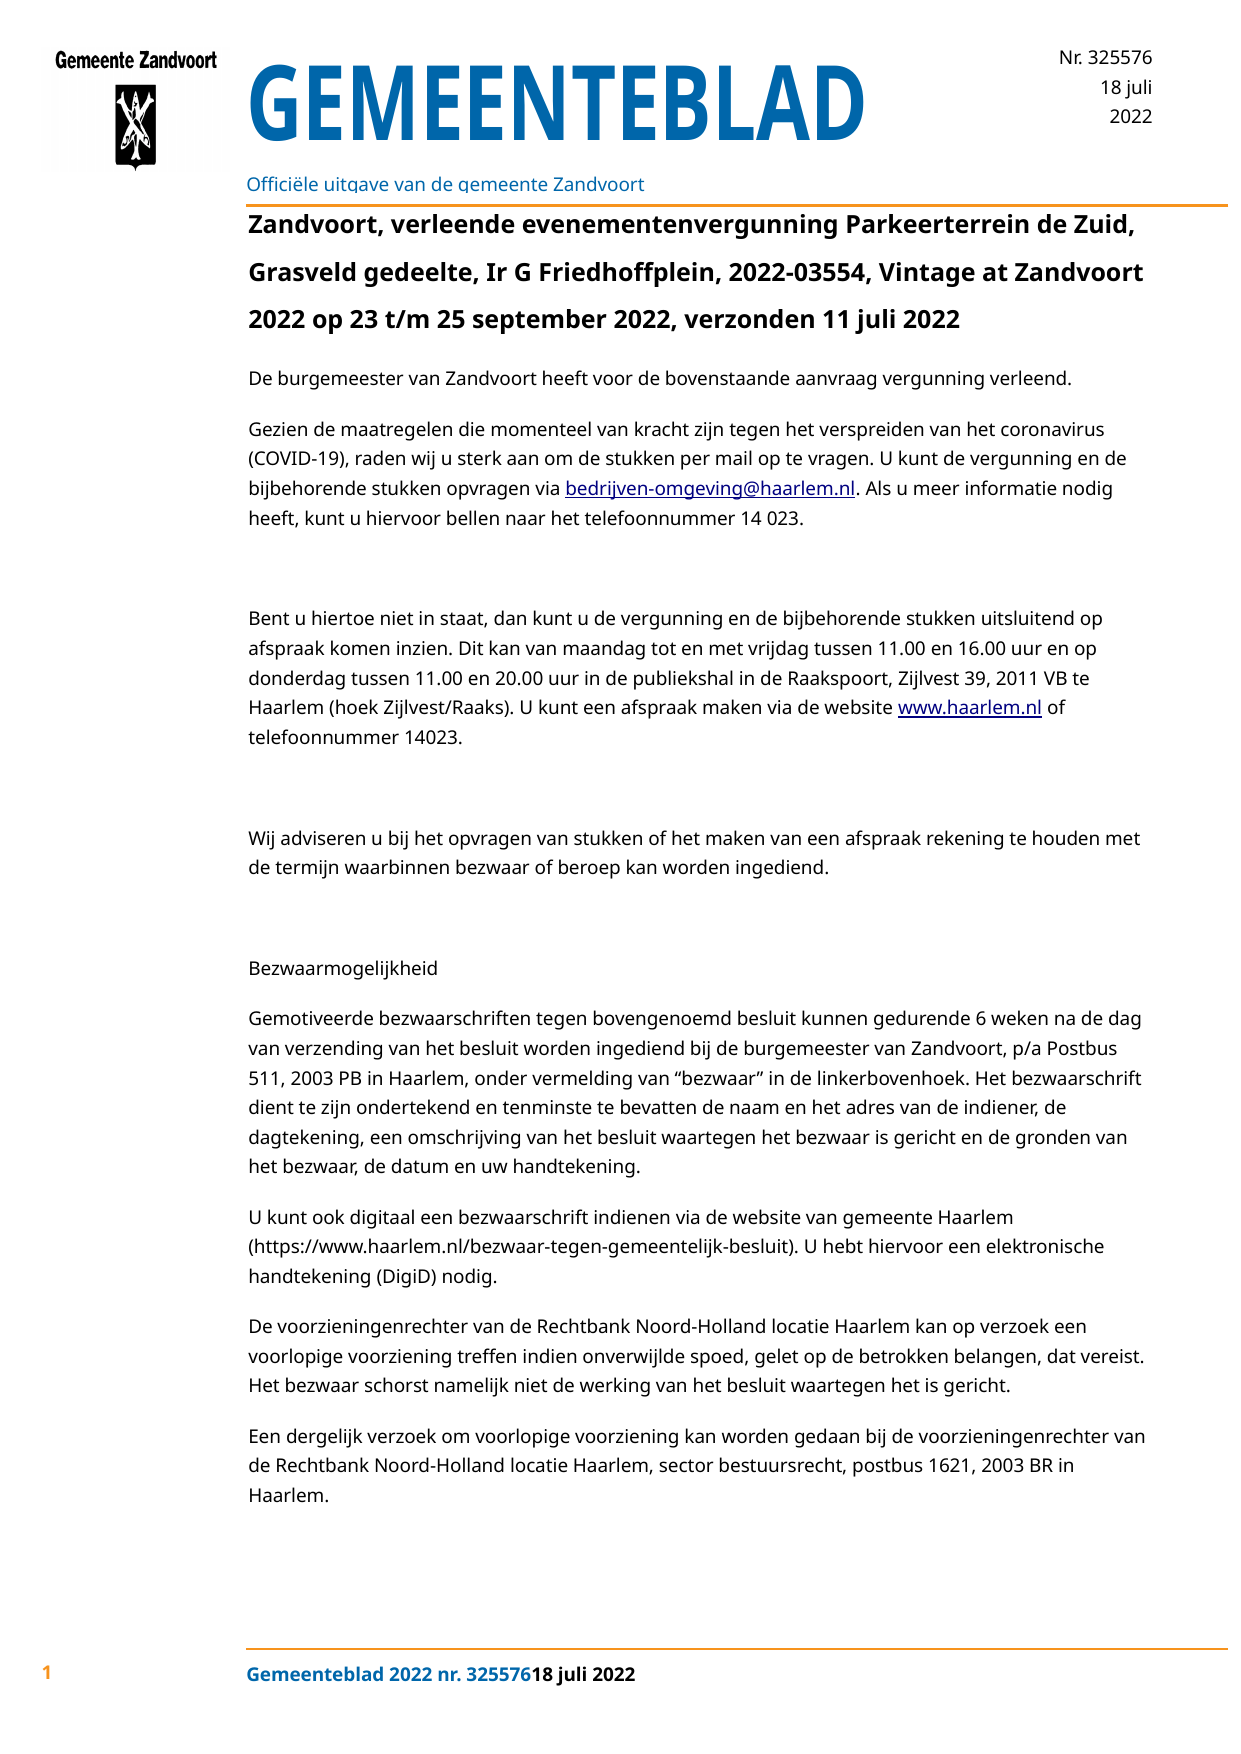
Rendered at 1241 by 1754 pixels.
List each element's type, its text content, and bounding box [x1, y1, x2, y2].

text Bezwaarmogelijkheid [248, 955, 1152, 981]
text U kunt ook digitaal een bezwaarschrift indienen via de website van gemeente Haarlem (https://www.haarlem.nl/bezwaar-tegen-gemeentelijk-besluit). U hebt hiervoor een elektronische handtekening (DigiD) nodig. [248, 1204, 1152, 1289]
text Gezien de maatregelen die momenteel van kracht zijn tegen het verspreiden van het coronavirus (COVID-19), raden wij u sterk aan om de stukken per mail op te vragen. U kunt de vergunning en de bijbehorende stukken opvragen via bedrijven-omgeving@haarlem.nl. Als u meer informatie nodig heeft, kunt u hiervoor bellen naar het telefoonnummer 14 023. [248, 416, 1152, 530]
text De voorzieningenrechter van de Rechtbank Noord-Holland locatie Haarlem kan op verzoek een voorlopige voorziening treffen indien onverwijlde spoed, gelet op de betrokken belangen, dat vereist. Het bezwaar schorst namelijk niet de werking van het besluit waartegen het is gericht. [248, 1313, 1152, 1398]
text Een dergelijk verzoek om voorlopige voorziening kan worden gedaan bij de voorzieningenrechter van de Rechtbank Noord-Holland locatie Haarlem, sector bestuursrecht, postbus 1621, 2003 BR in Haarlem. [248, 1423, 1152, 1508]
text Gemotiveerde bezwaarschriften tegen bovengenoemd besluit kunnen gedurende 6 weken na de dag van verzending van het besluit worden ingediend bij de burgemeester van Zandvoort, p/a Postbus 511, 2003 PB in Haarlem, onder vermelding van “bezwaar” in de linkerbovenhoek. Het bezwaarschrift dient te zijn ondertekend en tenminste te bevatten de naam en het adres van de indiener, de dagtekening, een omschrijving van het besluit waartegen het bezwaar is gericht en de gronden van het bezwaar, de datum en uw handtekening. [248, 1006, 1152, 1179]
text Wij adviseren u bij het opvragen van stukken of het maken van een afspraak rekening te houden met de termijn waarbinnen bezwaar of beroep kan worden ingediend. [248, 825, 1152, 880]
text Bent u hiertoe niet in staat, dan kunt u de vergunning en de bijbehorende stukken uitsluitend op afspraak komen inzien. Dit kan van maandag tot en met vrijdag tussen 11.00 en 16.00 uur en op donderdag tussen 11.00 en 20.00 uur in de publiekshal in de Raakspoort, Zijlvest 39, 2011 VB te Haarlem (hoek Zijlvest/Raaks). U kunt een afspraak maken via de website www.haarlem.nl of telefoonnummer 14023. [248, 606, 1152, 749]
text Zandvoort, verleende evenementenvergunning Parkeerterrein de Zuid, Grasveld gedeelte, Ir G Friedhoffplein, 2022-03554, Vintage at Zandvoort 2022 op 23 t/m 25 september 2022, verzonden 11 juli 2022 [248, 207, 1152, 336]
picture [41, 47, 231, 172]
text De burgemeester van Zandvoort heeft voor de bovenstaande aanvraag vergunning verleend. [248, 366, 1152, 391]
